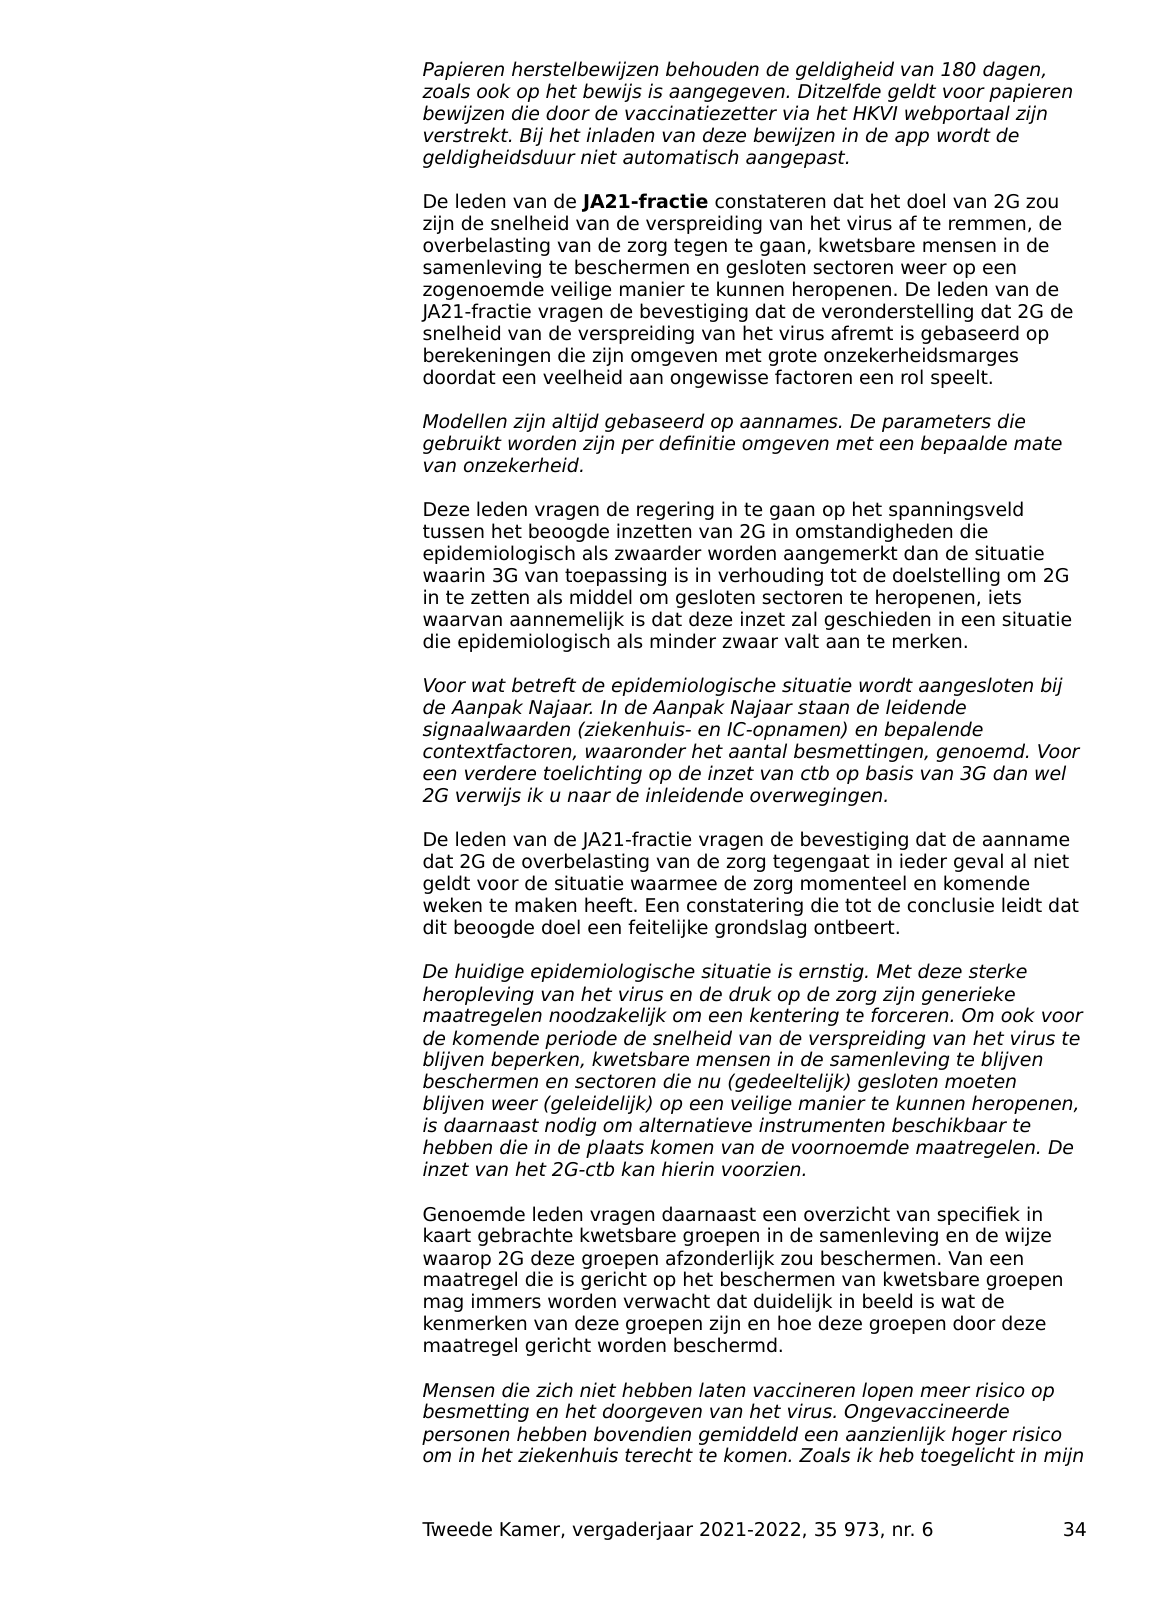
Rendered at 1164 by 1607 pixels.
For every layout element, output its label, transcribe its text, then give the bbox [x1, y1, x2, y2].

text De leden van de JA21-fractie vragen de bevestiging dat de aanname dat 2G de overbelasting van de zorg tegengaat in ieder geval al niet geldt voor de situatie waarmee de zorg momenteel en komende weken te maken heeft. Een constatering die tot de conclusie leidt dat dit beoogde doel een feitelijke grondslag ontbeert. [422, 829, 1087, 939]
text Deze leden vragen de regering in te gaan op het spanningsveld tussen het beoogde inzetten van 2G in omstandigheden die epidemiologisch als zwaarder worden aangemerkt dan de situatie waarin 3G van toepassing is in verhouding tot de doelstelling om 2G in te zetten als middel om gesloten sectoren te heropenen, iets waarvan aannemelijk is dat deze inzet zal geschieden in een situatie die epidemiologisch als minder zwaar valt aan te merken. [422, 499, 1087, 653]
text Modellen zijn altijd gebaseerd op aannames. De parameters die gebruikt worden zijn per definitie omgeven met een bepaalde mate van onzekerheid. [422, 411, 1087, 477]
text Voor wat betreft de epidemiologische situatie wordt aangesloten bij de Aanpak Najaar. In de Aanpak Najaar staan de leidende signaalwaarden (ziekenhuis- en IC-opnamen) en bepalende contextfactoren, waaronder het aantal besmettingen, genoemd. Voor een verdere toelichting op de inzet van ctb op basis van 3G dan wel 2G verwijs ik u naar de inleidende overwegingen. [422, 675, 1087, 807]
text Papieren herstelbewijzen behouden de geldigheid van 180 dagen, zoals ook op het bewijs is aangegeven. Ditzelfde geldt voor papieren bewijzen die door de vaccinatiezetter via het HKVI webportaal zijn verstrekt. Bij het inladen van deze bewijzen in de app wordt de geldigheidsduur niet automatisch aangepast. [422, 59, 1087, 169]
text Mensen die zich niet hebben laten vaccineren lopen meer risico op besmetting en het doorgeven van het virus. Ongevaccineerde personen hebben bovendien gemiddeld een aanzienlijk hoger risico om in het ziekenhuis terecht te komen. Zoals ik heb toegelicht in mijn [422, 1379, 1087, 1467]
text De huidige epidemiologische situatie is ernstig. Met deze sterke heropleving van het virus en de druk op de zorg zijn generieke maatregelen noodzakelijk om een kentering te forceren. Om ook voor de komende periode de snelheid van de verspreiding van het virus te blijven beperken, kwetsbare mensen in de samenleving te blijven beschermen en sectoren die nu (gedeeltelijk) gesloten moeten blijven weer (geleidelijk) op een veilige manier te kunnen heropenen, is daarnaast nodig om alternatieve instrumenten beschikbaar te hebben die in de plaats komen van de voornoemde maatregelen. De inzet van het 2G-ctb kan hierin voorzien. [422, 961, 1087, 1181]
text Genoemde leden vragen daarnaast een overzicht van specifiek in kaart gebrachte kwetsbare groepen in de samenleving en de wijze waarop 2G deze groepen afzonderlijk zou beschermen. Van een maatregel die is gericht op het beschermen van kwetsbare groepen mag immers worden verwacht dat duidelijk in beeld is wat de kenmerken van deze groepen zijn en hoe deze groepen door deze maatregel gericht worden beschermd. [422, 1203, 1087, 1357]
text De leden van de JA21-fractie constateren dat het doel van 2G zou zijn de snelheid van de verspreiding van het virus af te remmen, de overbelasting van de zorg tegen te gaan, kwetsbare mensen in de samenleving te beschermen en gesloten sectoren weer op een zogenoemde veilige manier te kunnen heropenen. De leden van de JA21-fractie vragen de bevestiging dat de veronderstelling dat 2G de snelheid van de verspreiding van het virus afremt is gebaseerd op berekeningen die zijn omgeven met grote onzekerheidsmarges doordat een veelheid aan ongewisse factoren een rol speelt. [422, 191, 1087, 389]
